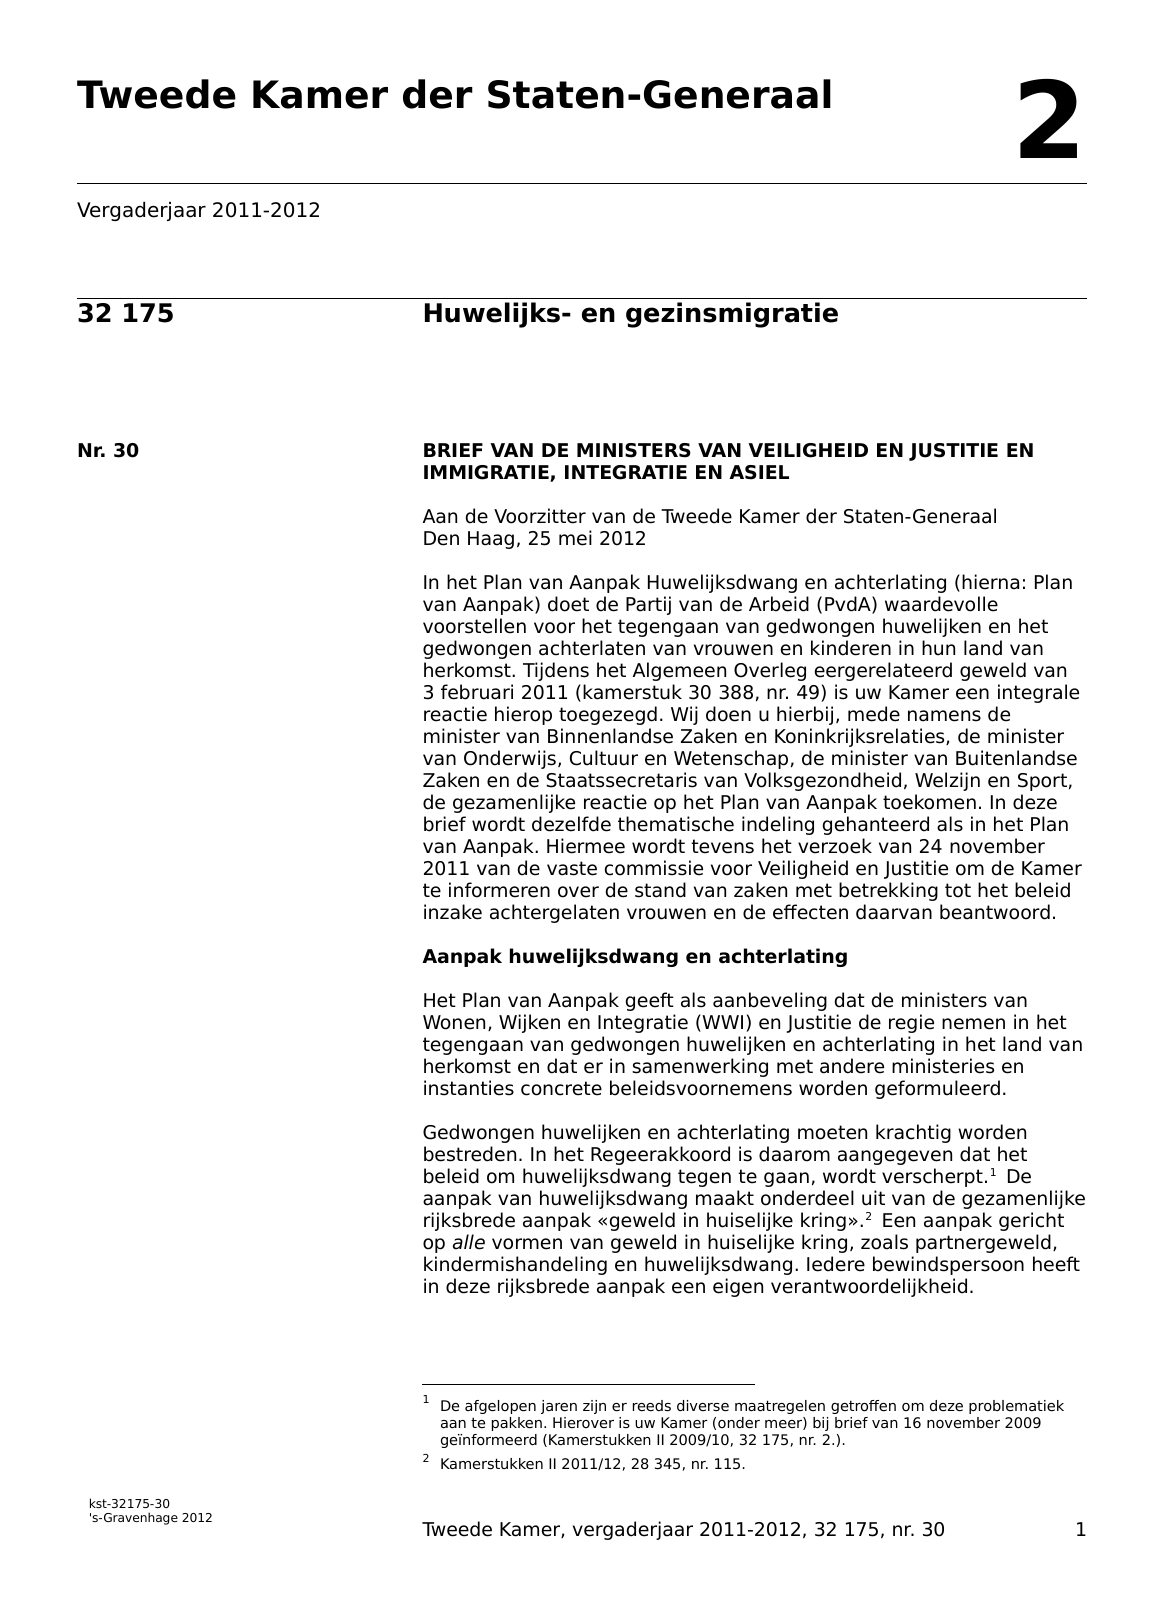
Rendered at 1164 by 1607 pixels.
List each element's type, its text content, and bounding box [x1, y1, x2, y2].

text Den Haag, 25 mei 2012 [422, 528, 1087, 550]
subtitle Aanpak huwelijksdwang en achterlating [422, 946, 1087, 968]
text Gedwongen huwelijken en achterlating moeten krachtig worden bestreden. In het Regeerakkoord is daarom aangegeven dat het beleid om huwelijksdwang tegen te gaan, wordt verscherpt. De aanpak van huwelijksdwang maakt onderdeel uit van de gezamenlijke rijksbrede aanpak «geweld in huiselijke kring». Een aanpak gericht op alle vormen van geweld in huiselijke kring, zoals partnergeweld, kindermishandeling en huwelijksdwang. Iedere bewindspersoon heeft in deze rijksbrede aanpak een eigen verantwoordelijkheid. [422, 1122, 1087, 1298]
text kst-32175-30 [88, 1497, 323, 1511]
table_header 2 [886, 59, 1087, 183]
text In het Plan van Aanpak Huwelijksdwang en achterlating (hierna: Plan van Aanpak) doet de Partij van de Arbeid (PvdA) waardevolle voorstellen voor het tegengaan van gedwongen huwelijken en het gedwongen achterlaten van vrouwen en kinderen in hun land van herkomst. Tijdens het Algemeen Overleg eergerelateerd geweld van 3 februari 2011 (kamerstuk 30 388, nr. 49) is uw Kamer een integrale reactie hierop toegezegd. Wij doen u hierbij, mede namens de minister van Binnenlandse Zaken en Koninkrijksrelaties, de minister van Onderwijs, Cultuur en Wetenschap, de minister van Buitenlandse Zaken en de Staatssecretaris van Volksgezondheid, Welzijn en Sport, de gezamenlijke reactie op het Plan van Aanpak toekomen. In deze brief wordt dezelfde thematische indeling gehanteerd als in het Plan van Aanpak. Hiermee wordt tevens het verzoek van 24 november 2011 van de vaste commissie voor Veiligheid en Justitie om de Kamer te informeren over de stand van zaken met betrekking tot het beleid inzake achtergelaten vrouwen en de effecten daarvan beantwoord. [422, 572, 1087, 924]
text 's-Gravenhage 2012 [88, 1511, 323, 1525]
text Aan de Voorzitter van de Tweede Kamer der Staten-Generaal [422, 506, 1087, 528]
text Kamerstukken II 2011/12, 28 345, nr. 115. [422, 1452, 1087, 1474]
text De afgelopen jaren zijn er reeds diverse maatregelen getroffen om deze problematiek aan te pakken. Hierover is uw Kamer (onder meer) bij brief van 16 november 2009 geïnformeerd (Kamerstukken II 2009/10, 32 175, nr. 2.). [422, 1393, 1087, 1449]
table_cell Vergaderjaar 2011-2012 [77, 184, 1087, 298]
table_header Tweede Kamer der Staten-Generaal [77, 59, 886, 183]
text Het Plan van Aanpak geeft als aanbeveling dat de ministers van Wonen, Wijken en Integratie (WWI) en Justitie de regie nemen in het tegengaan van gedwongen huwelijken en achterlating in het land van herkomst en dat er in samenwerking met andere ministeries en instanties concrete beleidsvoornemens worden geformuleerd. [422, 990, 1087, 1100]
subtitle Nr. 30 BRIEF VAN DE MINISTERS VAN VEILIGHEID EN JUSTITIE EN IMMIGRATIE, INTEGRATIE EN ASIEL [77, 440, 1087, 484]
subtitle 32 175 Huwelijks- en gezinsmigratie [77, 299, 1087, 329]
